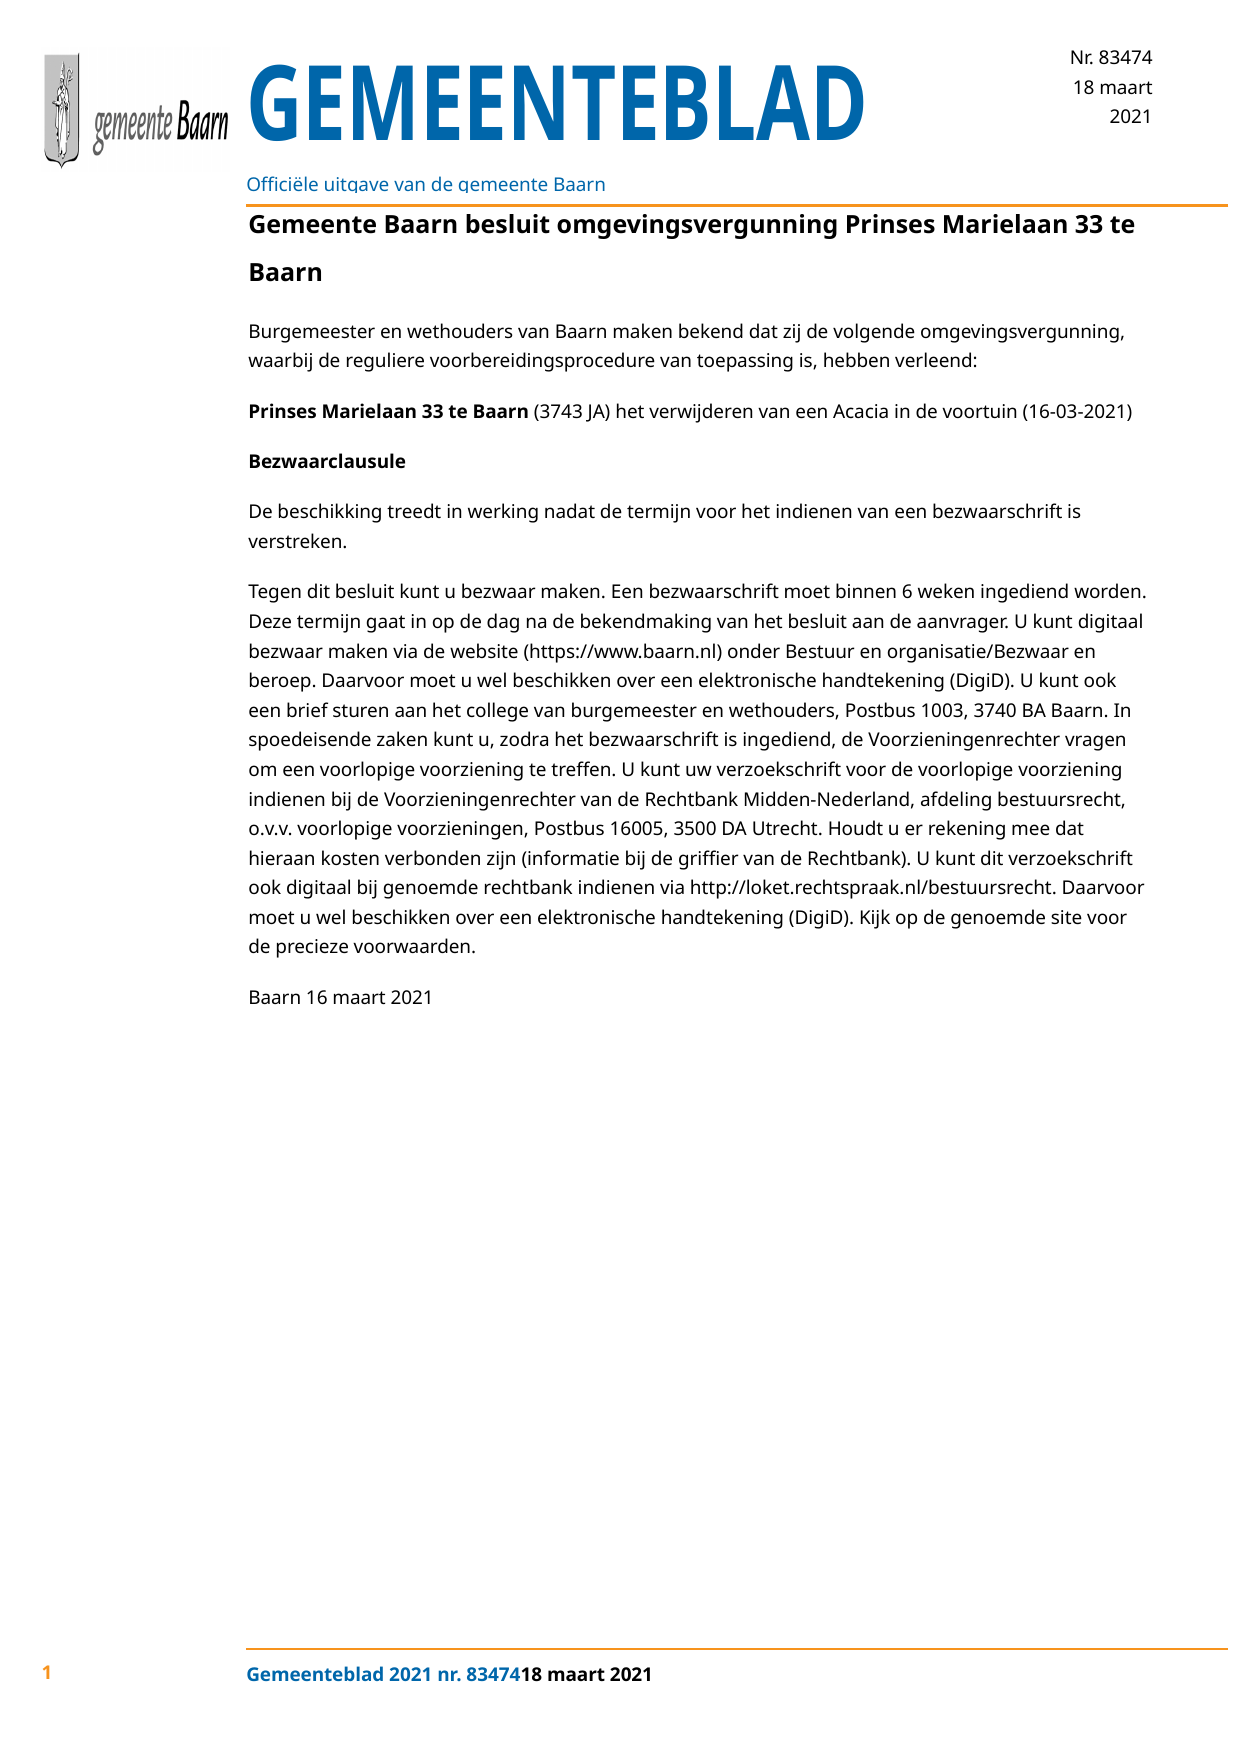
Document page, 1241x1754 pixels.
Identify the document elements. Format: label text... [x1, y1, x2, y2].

text Tegen dit besluit kunt u bezwaar maken. Een bezwaarschrift moet binnen 6 weken ingediend worden. Deze termijn gaat in op de dag na de bekendmaking van het besluit aan de aanvrager. U kunt digitaal bezwaar maken via de website (https://www.baarn.nl) onder Bestuur en organisatie/Bezwaar en beroep. Daarvoor moet u wel beschikken over een elektronische handtekening (DigiD). U kunt ook een brief sturen aan het college van burgemeester en wethouders, Postbus 1003, 3740 BA Baarn. In spoedeisende zaken kunt u, zodra het bezwaarschrift is ingediend, de Voorzieningenrechter vragen om een voorlopige voorziening te treffen. U kunt uw verzoekschrift voor de voorlopige voorziening indienen bij de Voorzieningenrechter van de Rechtbank Midden-Nederland, afdeling bestuursrecht, o.v.v. voorlopige voorzieningen, Postbus 16005, 3500 DA Utrecht. Houdt u er rekening mee dat hieraan kosten verbonden zijn (informatie bij de griffier van de Rechtbank). U kunt dit verzoekschrift ook digitaal bij genoemde rechtbank indienen via http://loket.rechtspraak.nl/bestuursrecht. Daarvoor moet u wel beschikken over een elektronische handtekening (DigiD). Kijk op de genoemde site voor de precieze voorwaarden. [248, 579, 1152, 959]
text Baarn 16 maart 2021 [248, 984, 1152, 1010]
text Prinses Marielaan 33 te Baarn (3743 JA) het verwijderen van een Acacia in de voortuin (16-03-2021) [248, 398, 1152, 424]
text Gemeente Baarn besluit omgevingsvergunning Prinses Marielaan 33 te Baarn [248, 207, 1152, 288]
picture [41, 47, 231, 172]
text De beschikking treedt in werking nadat de termijn voor het indienen van een bezwaarschrift is verstreken. [248, 499, 1152, 554]
text Burgemeester en wethouders van Baarn maken bekend dat zij de volgende omgevingsvergunning, waarbij de reguliere voorbereidingsprocedure van toepassing is, hebben verleend: [248, 318, 1152, 373]
text Bezwaarclausule [248, 448, 1152, 474]
